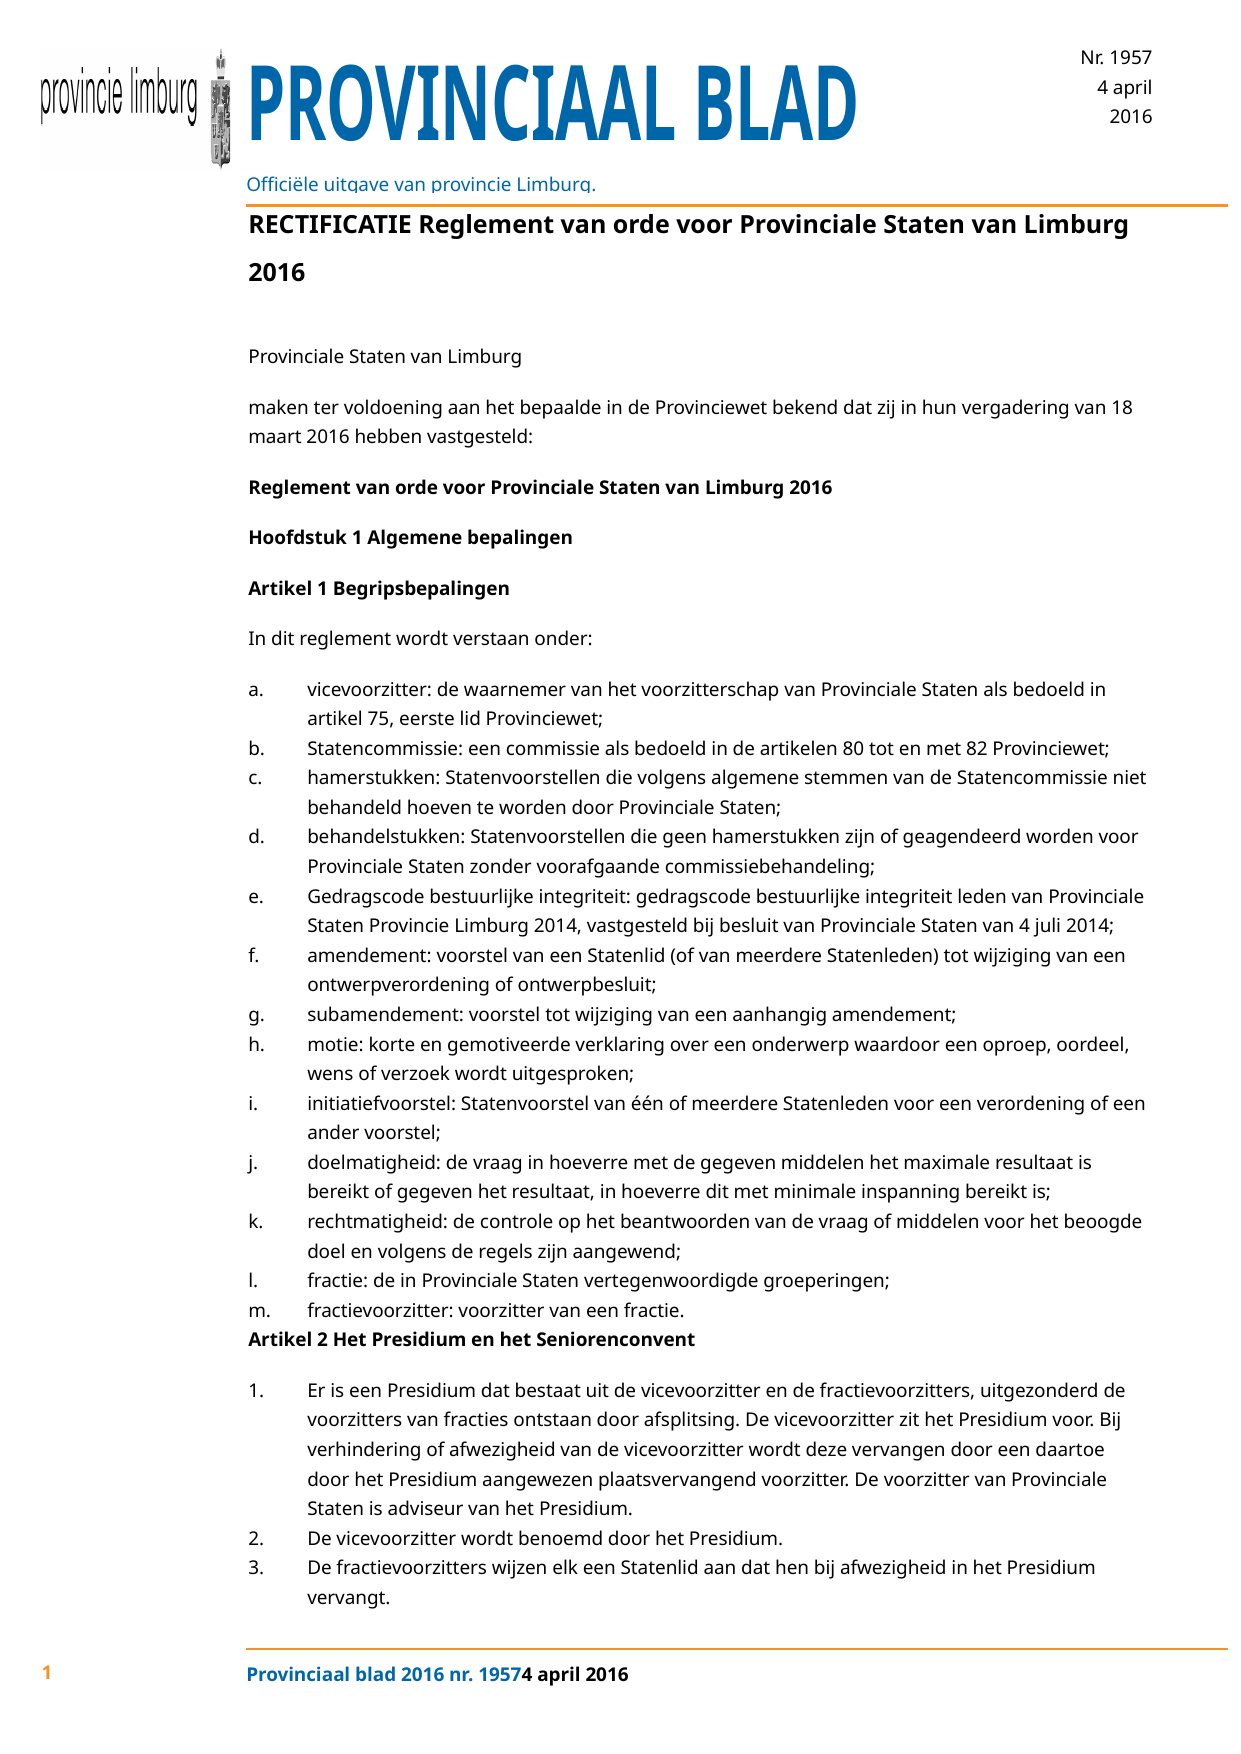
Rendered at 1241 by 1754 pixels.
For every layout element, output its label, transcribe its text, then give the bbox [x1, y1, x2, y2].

text maken ter voldoening aan het bepaalde in de Provinciewet bekend dat zij in hun vergadering van 18 maart 2016 hebben vastgesteld: [248, 394, 1152, 449]
text RECTIFICATIE Reglement van orde voor Provinciale Staten van Limburg 2016 [248, 207, 1152, 288]
text Reglement van orde voor Provinciale Staten van Limburg 2016 [248, 474, 1152, 500]
text Provinciale Staten van Limburg [248, 344, 1152, 369]
list doelmatigheid: de vraag in hoeverre met de gegeven middelen het maximale resultaat is bereikt of gegeven het resultaat, in hoeverre dit met minimale inspanning bereikt is; [248, 1149, 1152, 1204]
text In dit reglement wordt verstaan onder: [248, 625, 1152, 651]
picture [41, 47, 231, 172]
list hamerstukken: Statenvoorstellen die volgens algemene stemmen van de Statencommissie niet behandeld hoeven te worden door Provinciale Staten; [248, 764, 1152, 820]
list subamendement: voorstel tot wijziging van een aanhangig amendement; [248, 1001, 1152, 1027]
list behandelstukken: Statenvoorstellen die geen hamerstukken zijn of geagendeerd worden voor Provinciale Staten zonder voorafgaande commissiebehandeling; [248, 824, 1152, 879]
list fractie: de in Provinciale Staten vertegenwoordigde groeperingen; [248, 1267, 1152, 1293]
list rechtmatigheid: de controle op het beantwoorden van de vraag of middelen voor het beoogde doel en volgens de regels zijn aangewend; [248, 1208, 1152, 1263]
list Statencommissie: een commissie als bedoeld in de artikelen 80 tot en met 82 Provinciewet; [248, 735, 1152, 761]
text Artikel 2 Het Presidium en het Seniorenconvent [248, 1327, 1152, 1352]
list fractievoorzitter: voorzitter van een fractie. [248, 1297, 1152, 1323]
list Er is een Presidium dat bestaat uit de vicevoorzitter en de fractievoorzitters, uitgezonderd de voorzitters van fracties ontstaan door afsplitsing. De vicevoorzitter zit het Presidium voor. Bij verhindering of afwezigheid van de vicevoorzitter wordt deze vervangen door een daartoe door het Presidium aangewezen plaatsvervangend voorzitter. De voorzitter van Provinciale Staten is adviseur van het Presidium. [248, 1377, 1152, 1521]
list vicevoorzitter: de waarnemer van het voorzitterschap van Provinciale Staten als bedoeld in artikel 75, eerste lid Provinciewet; [248, 676, 1152, 731]
list initiatiefvoorstel: Statenvoorstel van één of meerdere Statenleden voor een verordening of een ander voorstel; [248, 1090, 1152, 1145]
list Gedragscode bestuurlijke integriteit: gedragscode bestuurlijke integriteit leden van Provinciale Staten Provincie Limburg 2014, vastgesteld bij besluit van Provinciale Staten van 4 juli 2014; [248, 883, 1152, 938]
list amendement: voorstel van een Statenlid (of van meerdere Statenleden) tot wijziging van een ontwerpverordening of ontwerpbesluit; [248, 942, 1152, 997]
text Artikel 1 Begripsbepalingen [248, 575, 1152, 601]
text Hoofdstuk 1 Algemene bepalingen [248, 524, 1152, 550]
list motie: korte en gemotiveerde verklaring over een onderwerp waardoor een oproep, oordeel, wens of verzoek wordt uitgesproken; [248, 1031, 1152, 1086]
list De fractievoorzitters wijzen elk een Statenlid aan dat hen bij afwezigheid in het Presidium vervangt. [248, 1554, 1152, 1610]
list De vicevoorzitter wordt benoemd door het Presidium. [248, 1525, 1152, 1551]
